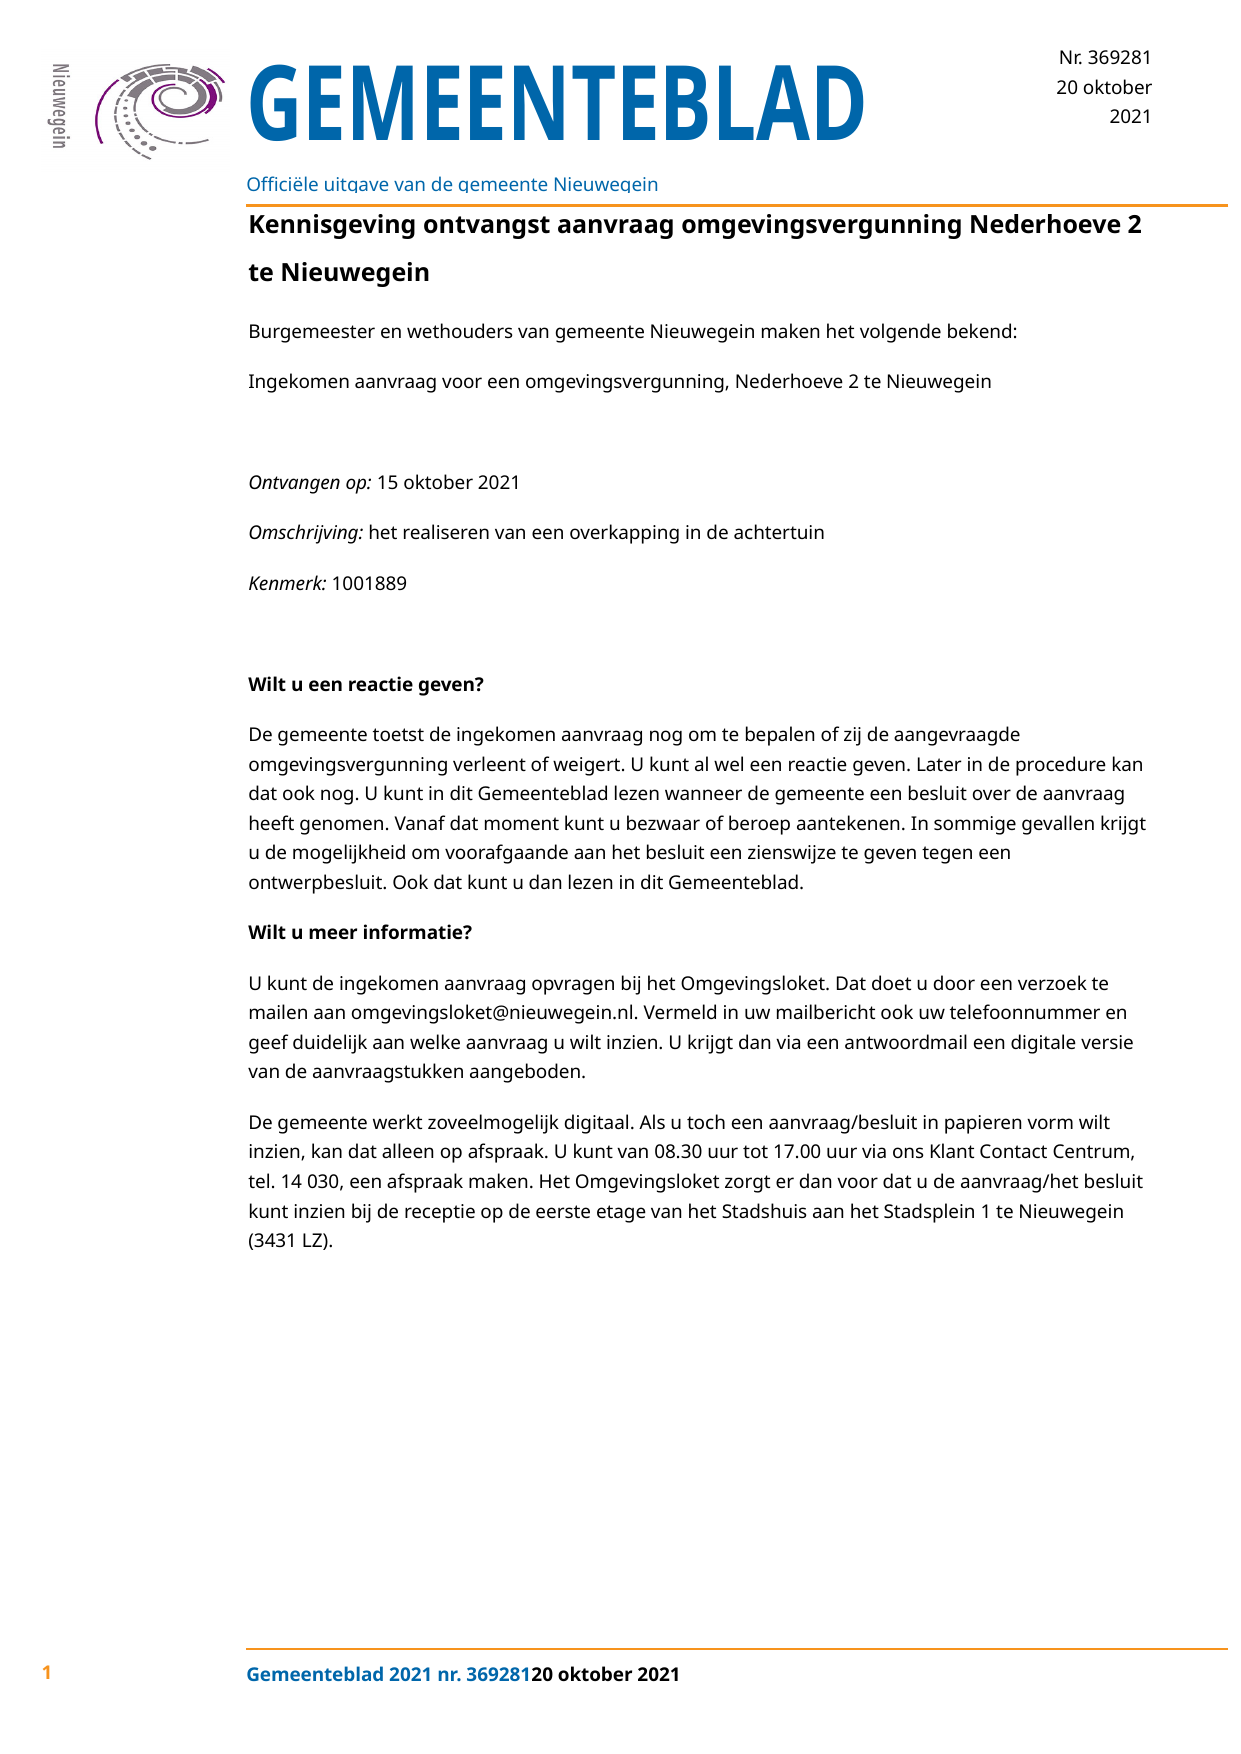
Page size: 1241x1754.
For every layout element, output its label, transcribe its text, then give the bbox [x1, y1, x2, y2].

text Kennisgeving ontvangst aanvraag omgevingsvergunning Nederhoeve 2 te Nieuwegein [248, 207, 1152, 288]
text De gemeente werkt zoveelmogelijk digitaal. Als u toch een aanvraag/besluit in papieren vorm wilt inzien, kan dat alleen op afspraak. U kunt van 08.30 uur tot 17.00 uur via ons Klant Contact Centrum, tel. 14 030, een afspraak maken. Het Omgevingsloket zorgt er dan voor dat u de aanvraag/het besluit kunt inzien bij de receptie op de eerste etage van het Stadshuis aan het Stadsplein 1 te Nieuwegein (3431 LZ). [248, 1109, 1152, 1253]
text Ingekomen aanvraag voor een omgevingsvergunning, Nederhoeve 2 te Nieuwegein [248, 368, 1152, 394]
text U kunt de ingekomen aanvraag opvragen bij het Omgevingsloket. Dat doet u door een verzoek te mailen aan omgevingsloket@nieuwegein.nl. Vermeld in uw mailbericht ook uw telefoonnummer en geef duidelijk aan welke aanvraag u wilt inzien. U krijgt dan via een antwoordmail een digitale versie van de aanvraagstukken aangeboden. [248, 970, 1152, 1084]
text Wilt u meer informatie? [248, 919, 1152, 945]
text De gemeente toetst de ingekomen aanvraag nog om te bepalen of zij de aangevraagde omgevingsvergunning verleent of weigert. U kunt al wel een reactie geven. Later in de procedure kan dat ook nog. U kunt in dit Gemeenteblad lezen wanneer de gemeente een besluit over de aanvraag heeft genomen. Vanaf dat moment kunt u bezwaar of beroep aantekenen. In sommige gevallen krijgt u de mogelijkheid om voorafgaande aan het besluit een zienswijze te geven tegen een ontwerpbesluit. Ook dat kunt u dan lezen in dit Gemeenteblad. [248, 721, 1152, 895]
text Burgemeester en wethouders van gemeente Nieuwegein maken het volgende bekend: [248, 318, 1152, 344]
text Wilt u een reactie geven? [248, 671, 1152, 697]
picture [41, 47, 231, 172]
text Kenmerk: 1001889 [248, 570, 1152, 596]
text Omschrijving: het realiseren van een overkapping in de achtertuin [248, 519, 1152, 545]
text Ontvangen op: 15 oktober 2021 [248, 469, 1152, 495]
